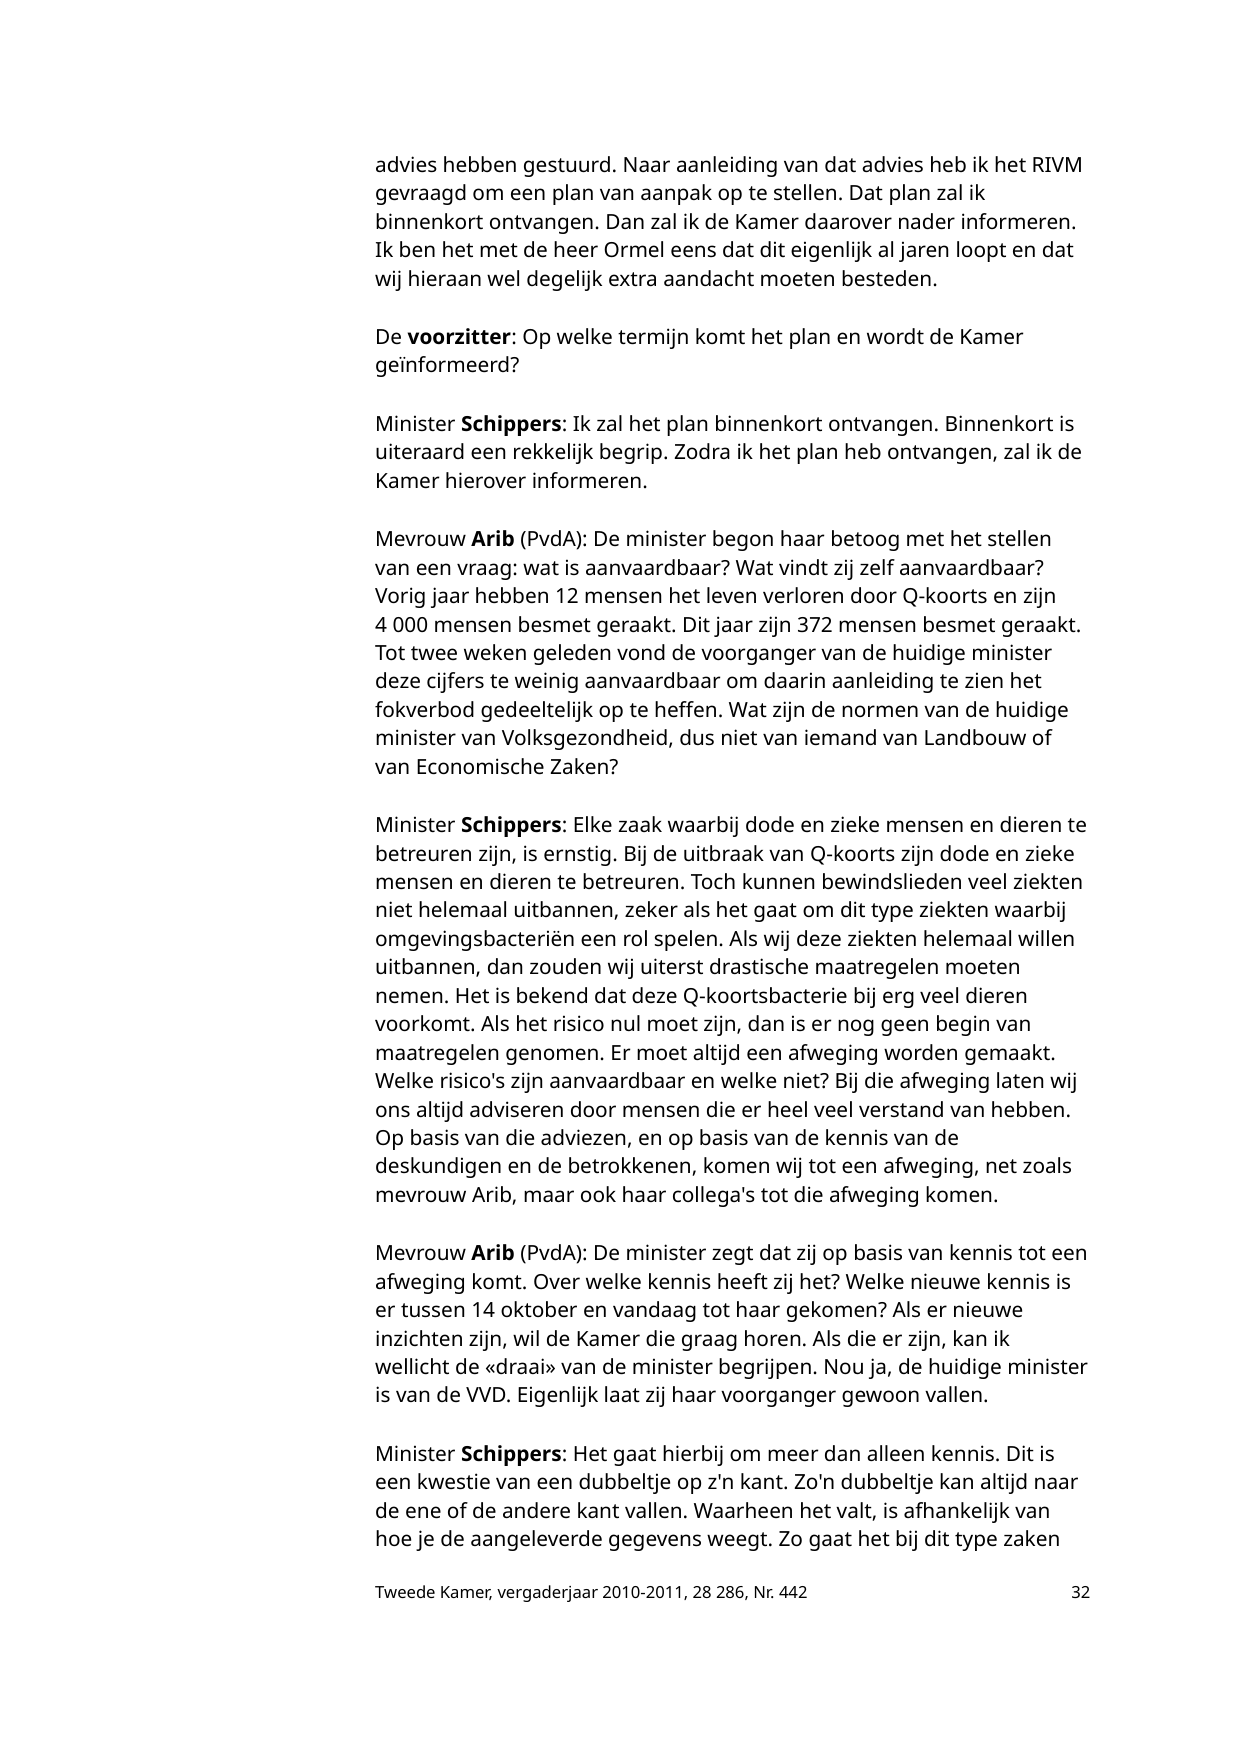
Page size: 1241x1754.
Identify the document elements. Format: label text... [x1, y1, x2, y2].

text Mevrouw Arib (PvdA): De minister begon haar betoog met het stellen van een vraag: wat is aanvaardbaar? Wat vindt zij zelf aanvaardbaar? Vorig jaar hebben 12 mensen het leven verloren door Q-koorts en zijn 4 000 mensen besmet geraakt. Dit jaar zijn 372 mensen besmet geraakt. Tot twee weken geleden vond de voorganger van de huidige minister deze cijfers te weinig aanvaardbaar om daarin aanleiding te zien het fokverbod gedeeltelijk op te heffen. Wat zijn de normen van de huidige minister van Volksgezondheid, dus niet van iemand van Landbouw of van Economische Zaken? [375, 524, 1090, 780]
text De voorzitter: Op welke termijn komt het plan en wordt de Kamer geïnformeerd? [375, 322, 1090, 379]
text advies hebben gestuurd. Naar aanleiding van dat advies heb ik het RIVM gevraagd om een plan van aanpak op te stellen. Dat plan zal ik binnenkort ontvangen. Dan zal ik de Kamer daarover nader informeren. Ik ben het met de heer Ormel eens dat dit eigenlijk al jaren loopt en dat wij hieraan wel degelijk extra aandacht moeten besteden. [375, 150, 1090, 292]
text Minister Schippers: Het gaat hierbij om meer dan alleen kennis. Dit is een kwestie van een dubbeltje op z'n kant. Zo'n dubbeltje kan altijd naar de ene of de andere kant vallen. Waarheen het valt, is afhankelijk van hoe je de aangeleverde gegevens weegt. Zo gaat het bij dit type zaken [375, 1439, 1090, 1553]
text Mevrouw Arib (PvdA): De minister zegt dat zij op basis van kennis tot een afweging komt. Over welke kennis heeft zij het? Welke nieuwe kennis is er tussen 14 oktober en vandaag tot haar gekomen? Als er nieuwe inzichten zijn, wil de Kamer die graag horen. Als die er zijn, kan ik wellicht de «draai» van de minister begrijpen. Nou ja, de huidige minister is van de VVD. Eigenlijk laat zij haar voorganger gewoon vallen. [375, 1238, 1090, 1409]
text Minister Schippers: Elke zaak waarbij dode en zieke mensen en dieren te betreuren zijn, is ernstig. Bij de uitbraak van Q-koorts zijn dode en zieke mensen en dieren te betreuren. Toch kunnen bewindslieden veel ziekten niet helemaal uitbannen, zeker als het gaat om dit type ziekten waarbij omgevingsbacteriën een rol spelen. Als wij deze ziekten helemaal willen uitbannen, dan zouden wij uiterst drastische maatregelen moeten nemen. Het is bekend dat deze Q-koortsbacterie bij erg veel dieren voorkomt. Als het risico nul moet zijn, dan is er nog geen begin van maatregelen genomen. Er moet altijd een afweging worden gemaakt. Welke risico's zijn aanvaardbaar en welke niet? Bij die afweging laten wij ons altijd adviseren door mensen die er heel veel verstand van hebben. Op basis van die adviezen, en op basis van de kennis van de deskundigen en de betrokkenen, komen wij tot een afweging, net zoals mevrouw Arib, maar ook haar collega's tot die afweging komen. [375, 810, 1090, 1208]
text Minister Schippers: Ik zal het plan binnenkort ontvangen. Binnenkort is uiteraard een rekkelijk begrip. Zodra ik het plan heb ontvangen, zal ik de Kamer hierover informeren. [375, 409, 1090, 494]
